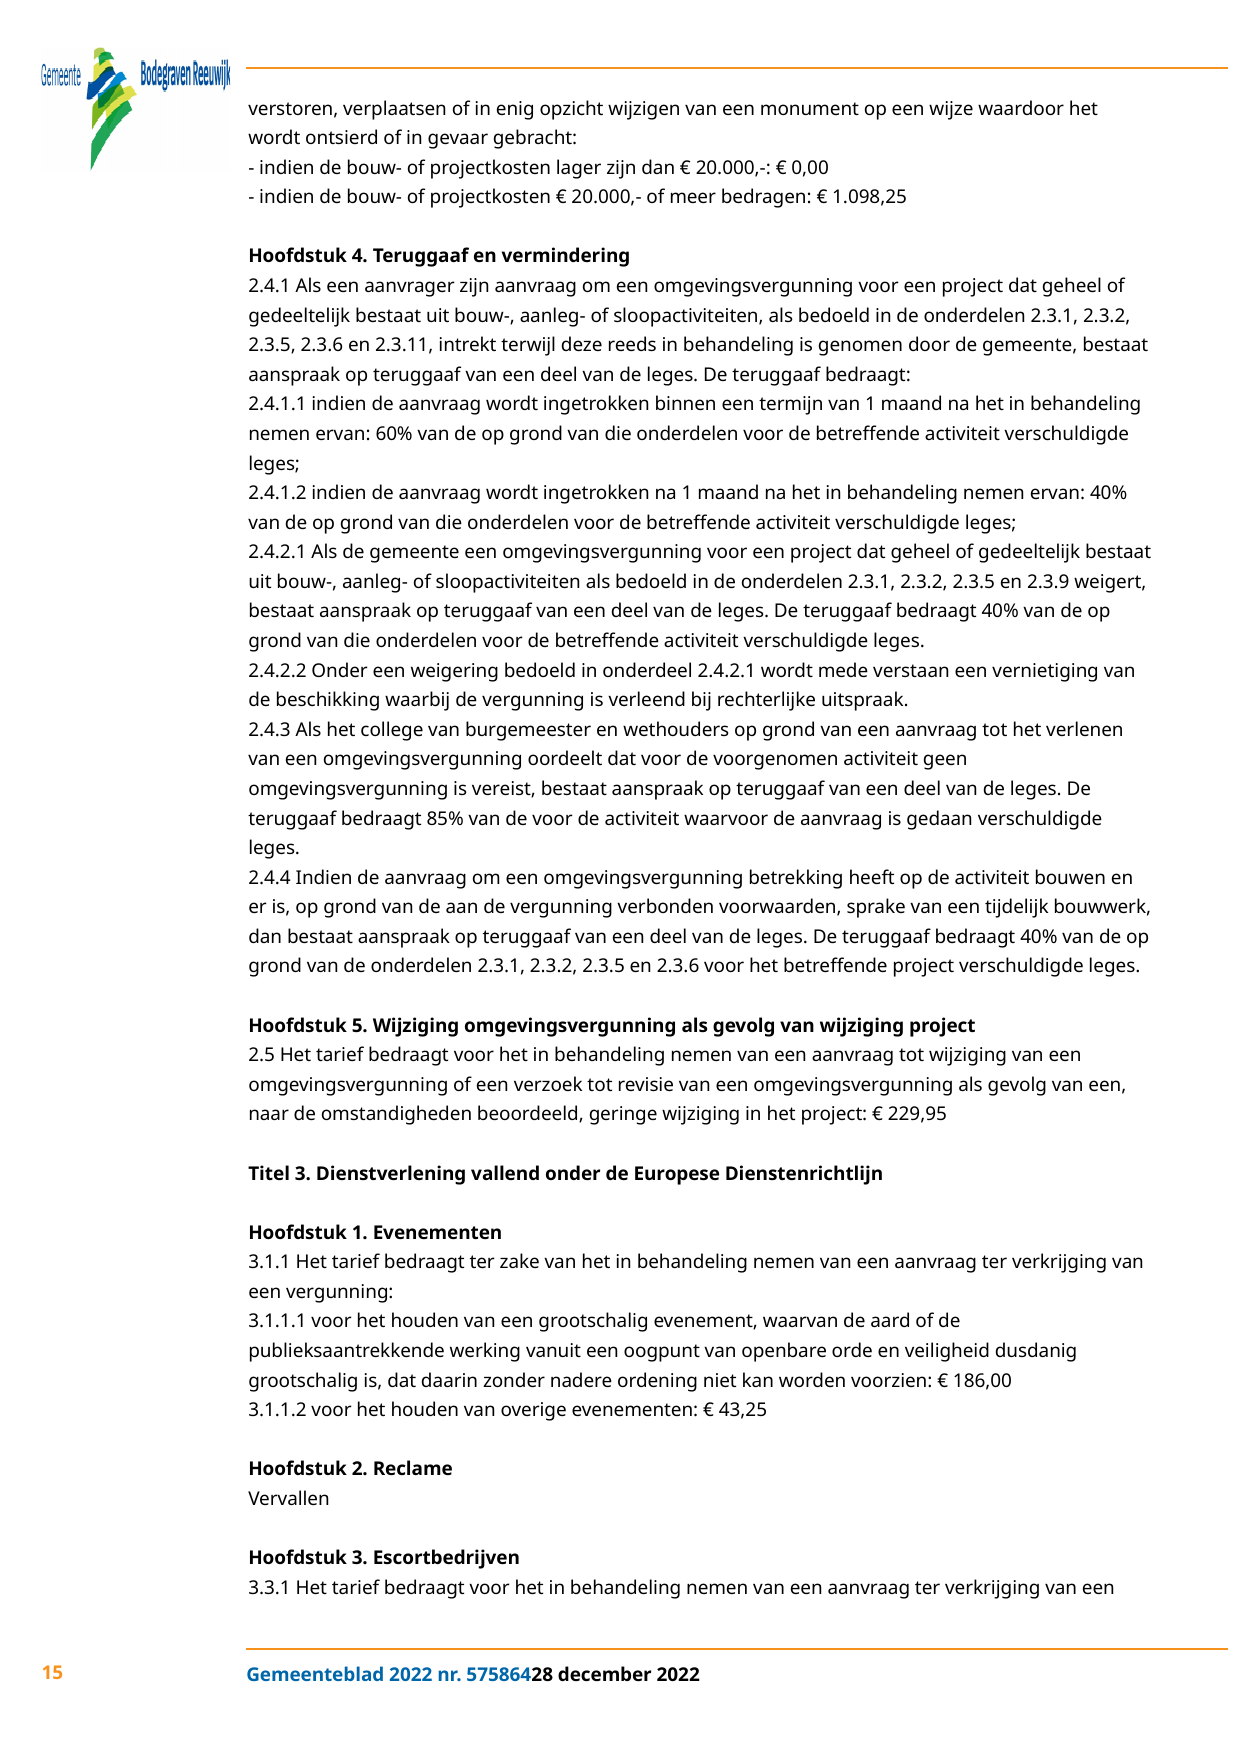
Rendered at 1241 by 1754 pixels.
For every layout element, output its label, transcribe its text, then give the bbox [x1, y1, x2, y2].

text 2.4.2.2 Onder een weigering bedoeld in onderdeel 2.4.2.1 wordt mede verstaan een vernietiging van de beschikking waarbij de vergunning is verleend bij rechterlijke uitspraak. [248, 657, 1152, 712]
text Hoofdstuk 1. Evenementen [248, 1219, 1152, 1245]
text verstoren, verplaatsen of in enig opzicht wijzigen van een monument op een wijze waardoor het wordt ontsierd of in gevaar gebracht: [248, 95, 1152, 150]
text Hoofdstuk 3. Escortbedrijven [248, 1544, 1152, 1570]
text 2.4.1.1 indien de aanvraag wordt ingetrokken binnen een termijn van 1 maand na het in behandeling nemen ervan: 60% van de op grond van die onderdelen voor de betreffende activiteit verschuldigde leges; [248, 391, 1152, 476]
text 3.3.1 Het tarief bedraagt voor het in behandeling nemen van een aanvraag ter verkrijging van een [248, 1574, 1152, 1600]
text 3.1.1 Het tarief bedraagt ter zake van het in behandeling nemen van een aanvraag ter verkrijging van een vergunning: [248, 1248, 1152, 1304]
text Hoofdstuk 2. Reclame [248, 1456, 1152, 1481]
text 3.1.1.1 voor het houden van een grootschalig evenement, waarvan de aard of de publieksaantrekkende werking vanuit een oogpunt van openbare orde en veiligheid dusdanig grootschalig is, dat daarin zonder nadere ordening niet kan worden voorzien: € 186,00 [248, 1308, 1152, 1393]
text Vervallen [248, 1485, 1152, 1511]
text Hoofdstuk 5. Wijziging omgevingsvergunning als gevolg van wijziging project [248, 1012, 1152, 1038]
text 2.4.1 Als een aanvrager zijn aanvraag om een omgevingsvergunning voor een project dat geheel of gedeeltelijk bestaat uit bouw-, aanleg- of sloopactiviteiten, als bedoeld in de onderdelen 2.3.1, 2.3.2, 2.3.5, 2.3.6 en 2.3.11, intrekt terwijl deze reeds in behandeling is genomen door de gemeente, bestaat aanspraak op teruggaaf van een deel van de leges. De teruggaaf bedraagt: [248, 272, 1152, 387]
text Titel 3. Dienstverlening vallend onder de Europese Dienstenrichtlijn [248, 1160, 1152, 1186]
picture [41, 47, 231, 172]
text 2.4.3 Als het college van burgemeester en wethouders op grond van een aanvraag tot het verlenen van een omgevingsvergunning oordeelt dat voor de voorgenomen activiteit geen omgevingsvergunning is vereist, bestaat aanspraak op teruggaaf van een deel van de leges. De teruggaaf bedraagt 85% van de voor de activiteit waarvoor de aanvraag is gedaan verschuldigde leges. [248, 716, 1152, 860]
text 2.5 Het tarief bedraagt voor het in behandeling nemen van een aanvraag tot wijziging van een omgevingsvergunning of een verzoek tot revisie van een omgevingsvergunning als gevolg van een, naar de omstandigheden beoordeeld, geringe wijziging in het project: € 229,95 [248, 1041, 1152, 1126]
text - indien de bouw- of projectkosten lager zijn dan € 20.000,-: € 0,00 [248, 154, 1152, 180]
text Hoofdstuk 4. Teruggaaf en vermindering [248, 243, 1152, 268]
text 2.4.1.2 indien de aanvraag wordt ingetrokken na 1 maand na het in behandeling nemen ervan: 40% van de op grond van die onderdelen voor de betreffende activiteit verschuldigde leges; [248, 479, 1152, 535]
text 3.1.1.2 voor het houden van overige evenementen: € 43,25 [248, 1396, 1152, 1422]
text 2.4.4 Indien de aanvraag om een omgevingsvergunning betrekking heeft op de activiteit bouwen en er is, op grond van de aan de vergunning verbonden voorwaarden, sprake van een tijdelijk bouwwerk, dan bestaat aanspraak op teruggaaf van een deel van de leges. De teruggaaf bedraagt 40% van de op grond van de onderdelen 2.3.1, 2.3.2, 2.3.5 en 2.3.6 voor het betreffende project verschuldigde leges. [248, 864, 1152, 978]
text - indien de bouw- of projectkosten € 20.000,- of meer bedragen: € 1.098,25 [248, 183, 1152, 209]
text 2.4.2.1 Als de gemeente een omgevingsvergunning voor een project dat geheel of gedeeltelijk bestaat uit bouw-, aanleg- of sloopactiviteiten als bedoeld in de onderdelen 2.3.1, 2.3.2, 2.3.5 en 2.3.9 weigert, bestaat aanspraak op teruggaaf van een deel van de leges. De teruggaaf bedraagt 40% van de op grond van die onderdelen voor de betreffende activiteit verschuldigde leges. [248, 538, 1152, 653]
